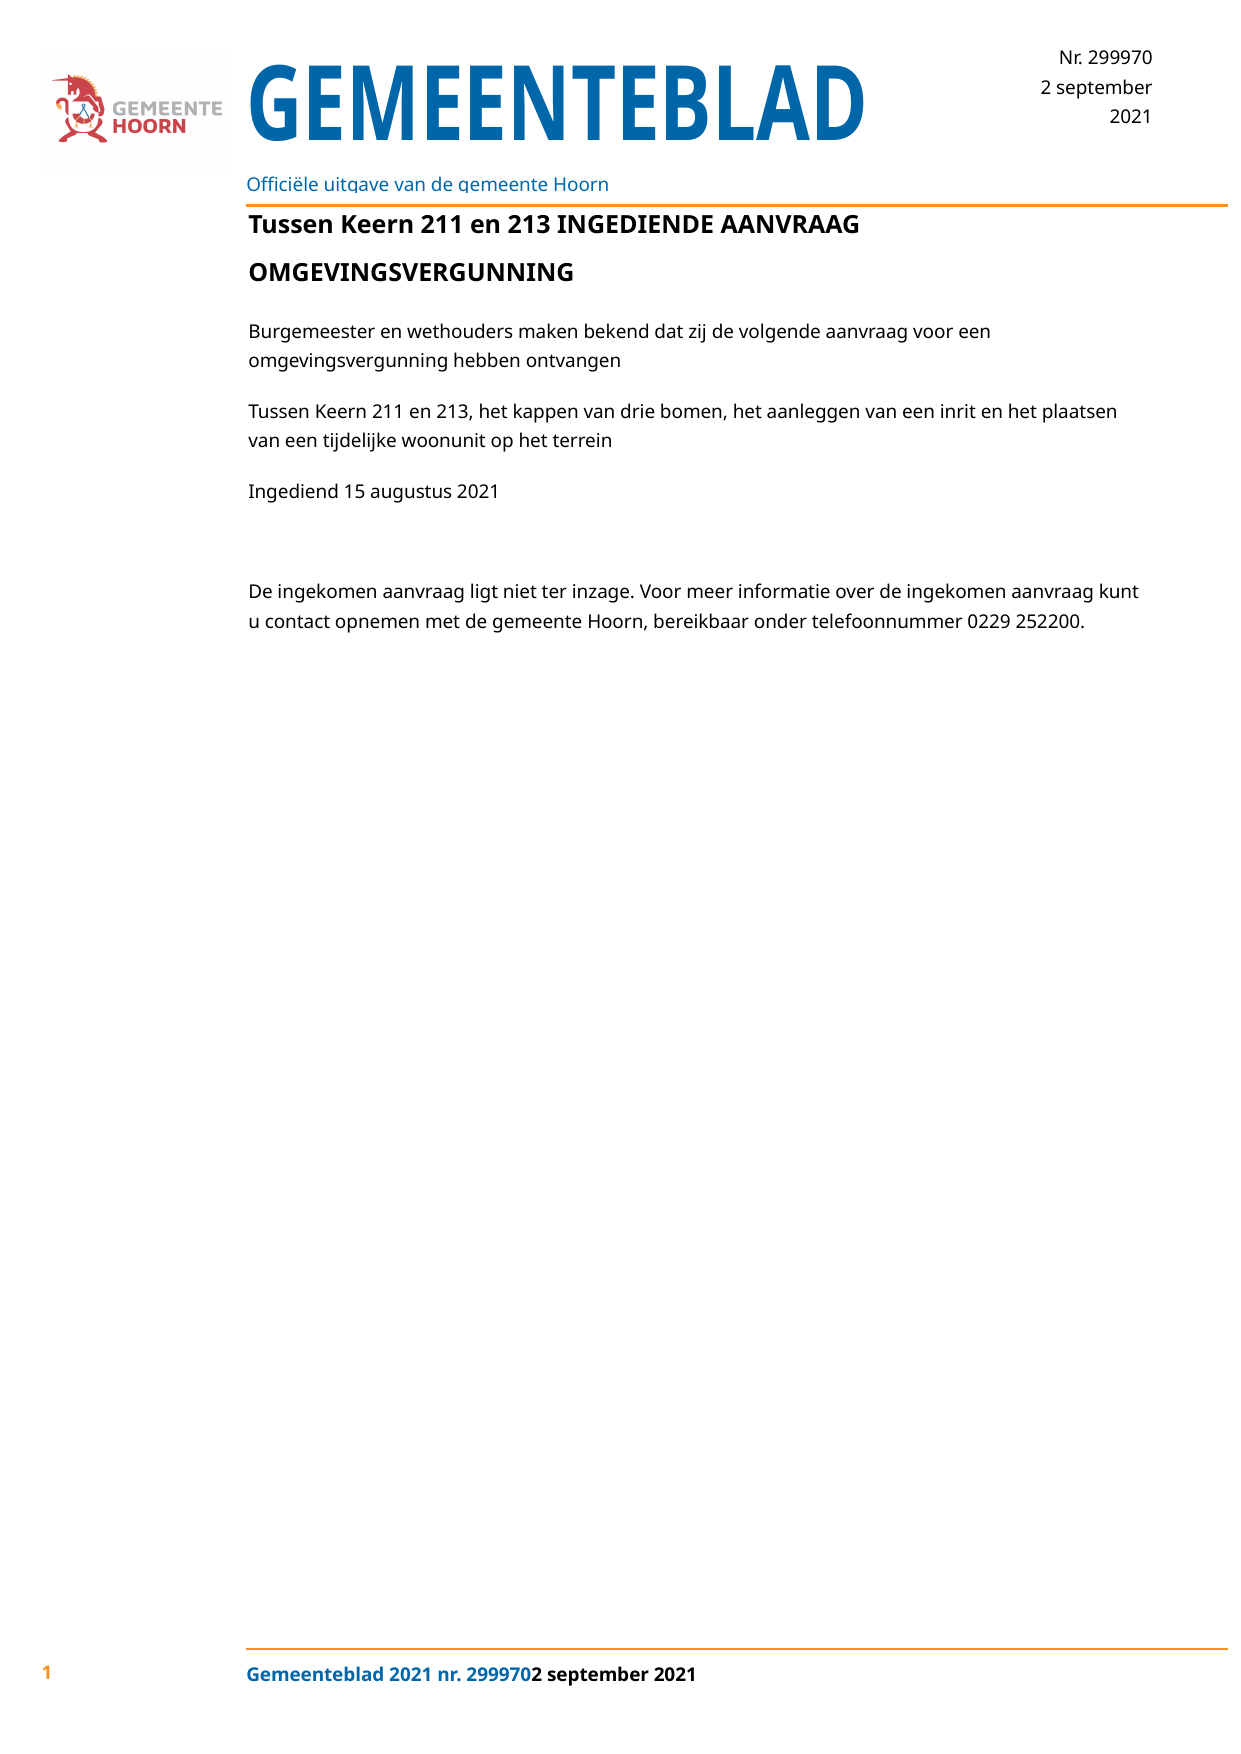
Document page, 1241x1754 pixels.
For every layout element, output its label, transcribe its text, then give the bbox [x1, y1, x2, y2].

text Ingediend 15 augustus 2021 [248, 478, 1152, 504]
text De ingekomen aanvraag ligt niet ter inzage. Voor meer informatie over de ingekomen aanvraag kunt u contact opnemen met de gemeente Hoorn, bereikbaar onder telefoonnummer 0229 252200. [248, 579, 1152, 634]
picture [41, 47, 231, 172]
text Burgemeester en wethouders maken bekend dat zij de volgende aanvraag voor een omgevingsvergunning hebben ontvangen [248, 318, 1152, 373]
text Tussen Keern 211 en 213 INGEDIENDE AANVRAAG OMGEVINGSVERGUNNING [248, 207, 1152, 288]
text Tussen Keern 211 en 213, het kappen van drie bomen, het aanleggen van een inrit en het plaatsen van een tijdelijke woonunit op het terrein [248, 398, 1152, 453]
